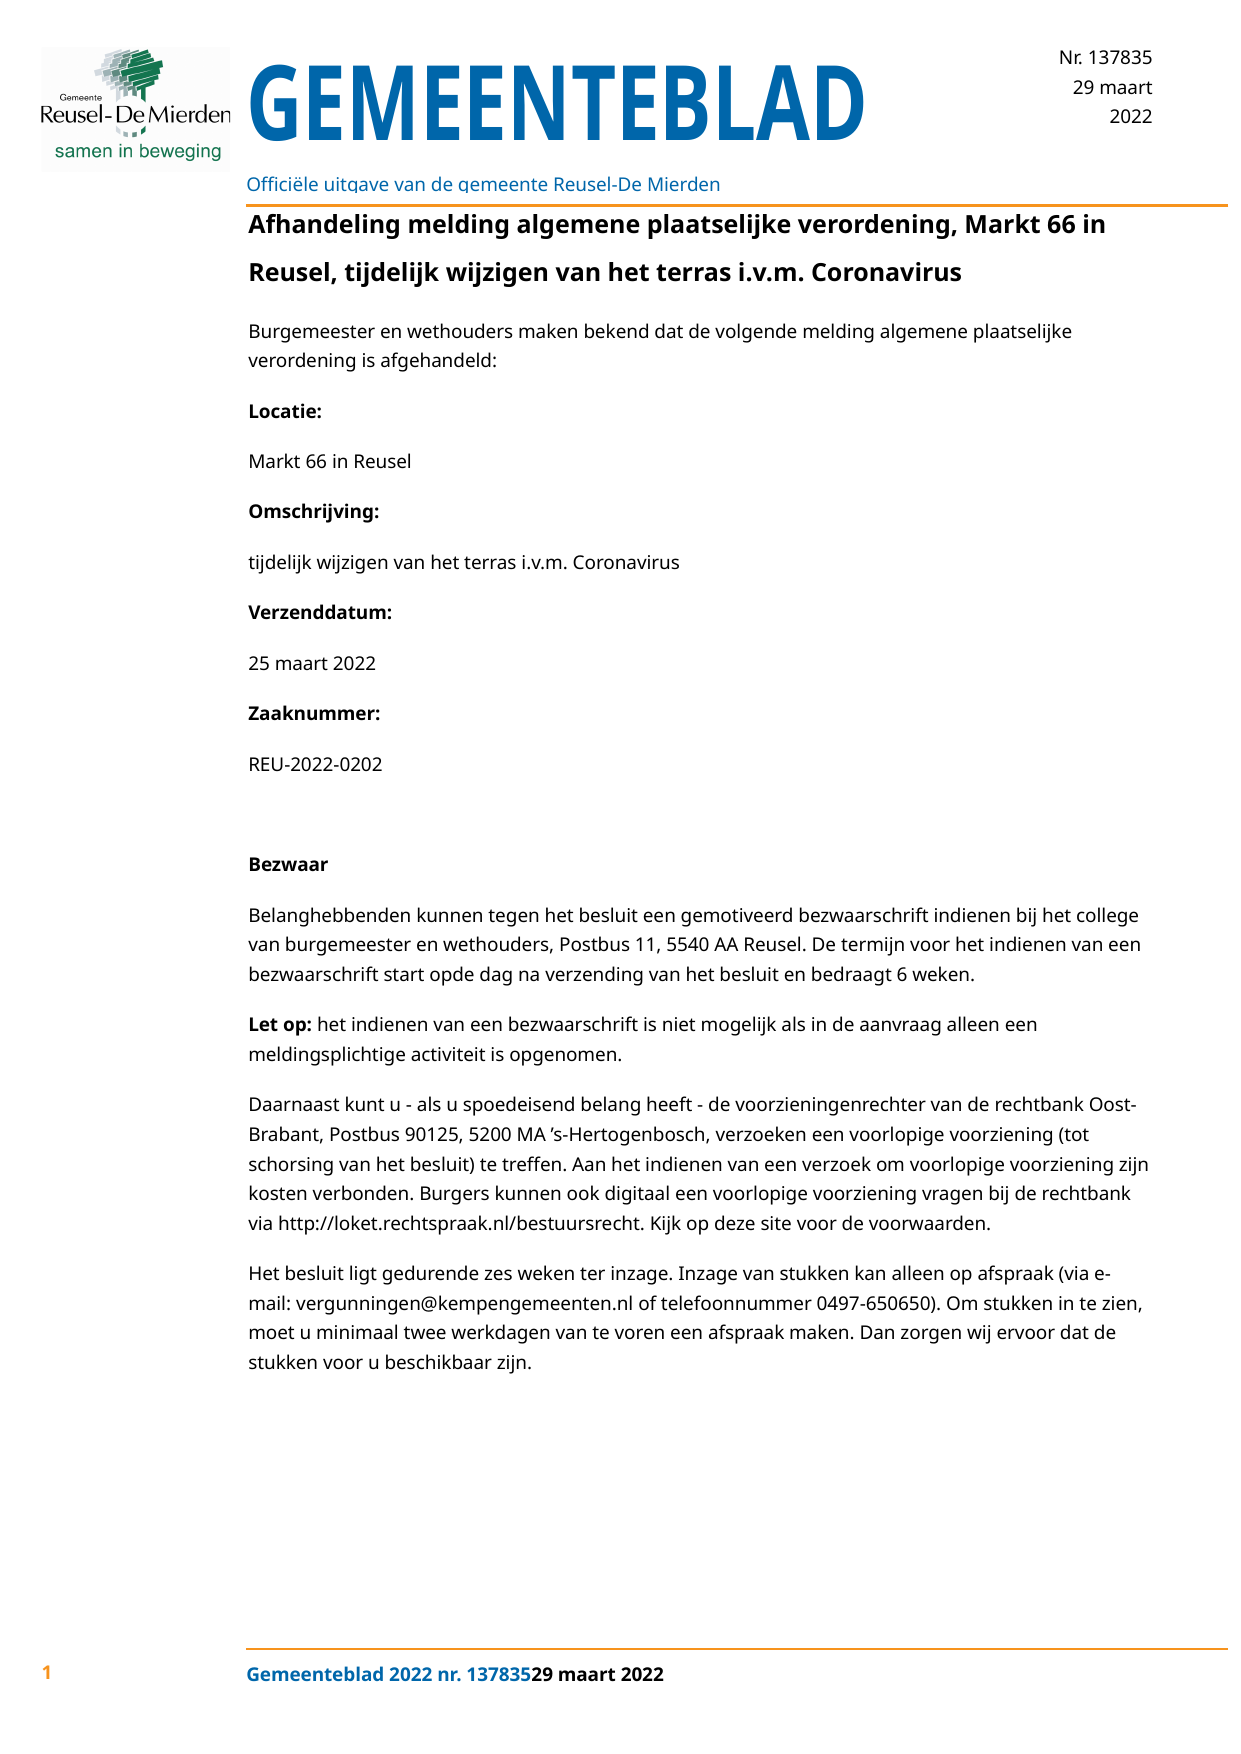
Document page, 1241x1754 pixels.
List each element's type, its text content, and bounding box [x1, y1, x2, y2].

text Zaaknummer: [248, 700, 1152, 726]
text Let op: het indienen van een bezwaarschrift is niet mogelijk als in de aanvraag alleen een meldingsplichtige activiteit is opgenomen. [248, 1012, 1152, 1067]
text Verzenddatum: [248, 599, 1152, 625]
text tijdelijk wijzigen van het terras i.v.m. Coronavirus [248, 549, 1152, 575]
text REU-2022-0202 [248, 751, 1152, 777]
text Markt 66 in Reusel [248, 448, 1152, 474]
text Bezwaar [248, 852, 1152, 877]
text Het besluit ligt gedurende zes weken ter inzage. Inzage van stukken kan alleen op afspraak (via e-mail: vergunningen@kempengemeenten.nl of telefoonnummer 0497-650650). Om stukken in te zien, moet u minimaal twee werkdagen van te voren een afspraak maken. Dan zorgen wij ervoor dat de stukken voor u beschikbaar zijn. [248, 1260, 1152, 1375]
text Omschrijving: [248, 499, 1152, 524]
text Burgemeester en wethouders maken bekend dat de volgende melding algemene plaatselijke verordening is afgehandeld: [248, 318, 1152, 373]
text Locatie: [248, 398, 1152, 424]
text Belanghebbenden kunnen tegen het besluit een gemotiveerd bezwaarschrift indienen bij het college van burgemeester en wethouders, Postbus 11, 5540 AA Reusel. De termijn voor het indienen van een bezwaarschrift start opde dag na verzending van het besluit en bedraagt 6 weken. [248, 902, 1152, 987]
text Daarnaast kunt u - als u spoedeisend belang heeft - de voorzieningenrechter van de rechtbank Oost-Brabant, Postbus 90125, 5200 MA ’s-Hertogenbosch, verzoeken een voorlopige voorziening (tot schorsing van het besluit) te treffen. Aan het indienen van een verzoek om voorlopige voorziening zijn kosten verbonden. Burgers kunnen ook digitaal een voorlopige voorziening vragen bij de rechtbank via http://loket.rechtspraak.nl/bestuursrecht. Kijk op deze site voor de voorwaarden. [248, 1092, 1152, 1236]
picture [41, 47, 231, 172]
text Afhandeling melding algemene plaatselijke verordening, Markt 66 in Reusel, tijdelijk wijzigen van het terras i.v.m. Coronavirus [248, 207, 1152, 288]
text 25 maart 2022 [248, 650, 1152, 676]
